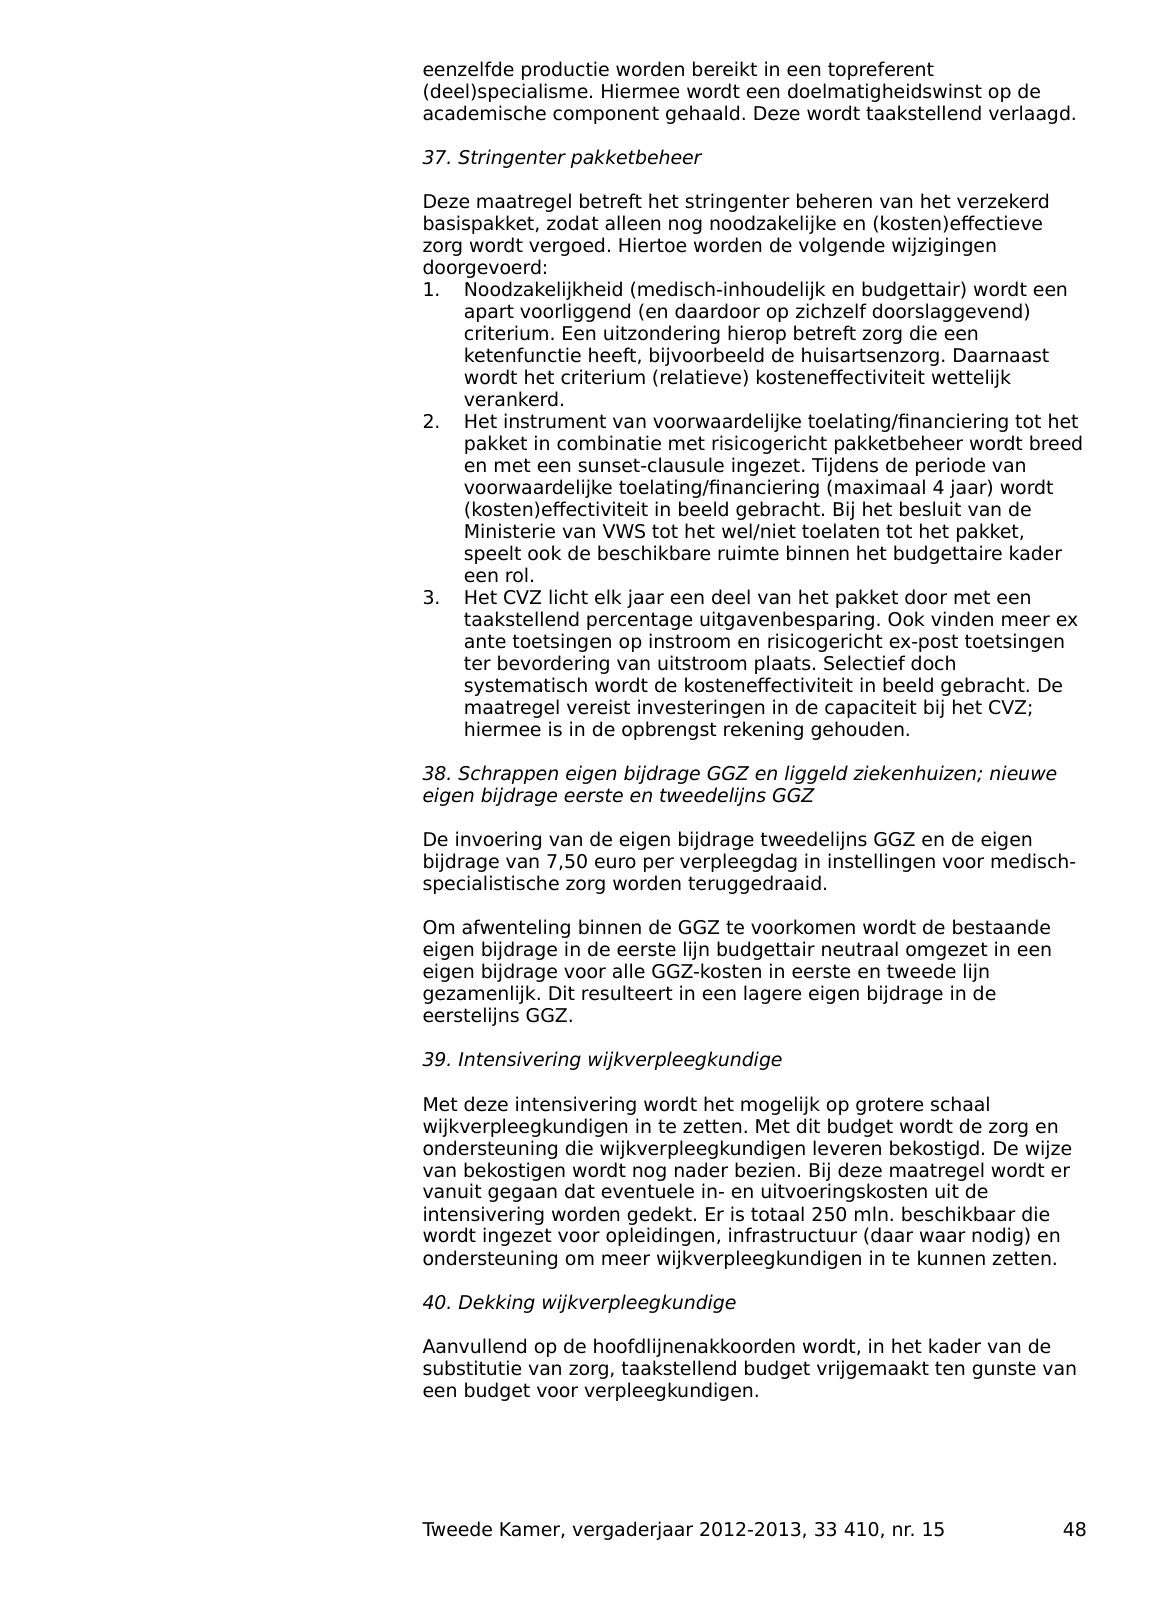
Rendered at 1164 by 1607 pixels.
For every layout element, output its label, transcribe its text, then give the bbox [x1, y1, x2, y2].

subtitle 37. Stringenter pakketbeheer [422, 147, 1087, 169]
text Deze maatregel betreft het stringenter beheren van het verzekerd basispakket, zodat alleen nog noodzakelijke en (kosten)effectieve zorg wordt vergoed. Hiertoe worden de volgende wijzigingen doorgevoerd: [422, 191, 1087, 279]
text Met deze intensivering wordt het mogelijk op grotere schaal wijkverpleegkundigen in te zetten. Met dit budget wordt de zorg en ondersteuning die wijkverpleegkundigen leveren bekostigd. De wijze van bekostigen wordt nog nader bezien. Bij deze maatregel wordt er vanuit gegaan dat eventuele in- en uitvoeringskosten uit de intensivering worden gedekt. Er is totaal 250 mln. beschikbaar die wordt ingezet voor opleidingen, infrastructuur (daar waar nodig) en ondersteuning om meer wijkverpleegkundigen in te kunnen zetten. [422, 1093, 1087, 1269]
text 3. Het CVZ licht elk jaar een deel van het pakket door met een taakstellend percentage uitgavenbesparing. Ook vinden meer ex ante toetsingen op instroom en risicogericht ex-post toetsingen ter bevordering van uitstroom plaats. Selectief doch systematisch wordt de kosteneffectiviteit in beeld gebracht. De maatregel vereist investeringen in de capaciteit bij het CVZ; hiermee is in de opbrengst rekening gehouden. [422, 587, 1087, 741]
text Aanvullend op de hoofdlijnenakkoorden wordt, in het kader van de substitutie van zorg, taakstellend budget vrijgemaakt ten gunste van een budget voor verpleegkundigen. [422, 1336, 1087, 1402]
text 2. Het instrument van voorwaardelijke toelating/financiering tot het pakket in combinatie met risicogericht pakketbeheer wordt breed en met een sunset-clausule ingezet. Tijdens de periode van voorwaardelijke toelating/financiering (maximaal 4 jaar) wordt (kosten)effectiviteit in beeld gebracht. Bij het besluit van de Ministerie van VWS tot het wel/niet toelaten tot het pakket, speelt ook de beschikbare ruimte binnen het budgettaire kader een rol. [422, 411, 1087, 587]
subtitle 38. Schrappen eigen bijdrage GGZ en liggeld ziekenhuizen; nieuwe eigen bijdrage eerste en tweedelijns GGZ [422, 763, 1087, 807]
text 1. Noodzakelijkheid (medisch-inhoudelijk en budgettair) wordt een apart voorliggend (en daardoor op zichzelf doorslaggevend) criterium. Een uitzondering hierop betreft zorg die een ketenfunctie heeft, bijvoorbeeld de huisartsenzorg. Daarnaast wordt het criterium (relatieve) kosteneffectiviteit wettelijk verankerd. [422, 279, 1087, 411]
subtitle 39. Intensivering wijkverpleegkundige [422, 1049, 1087, 1071]
text De invoering van de eigen bijdrage tweedelijns GGZ en de eigen bijdrage van 7,50 euro per verpleegdag in instellingen voor medisch-specialistische zorg worden teruggedraaid. [422, 829, 1087, 895]
text Om afwenteling binnen de GGZ te voorkomen wordt de bestaande eigen bijdrage in de eerste lijn budgettair neutraal omgezet in een eigen bijdrage voor alle GGZ-kosten in eerste en tweede lijn gezamenlijk. Dit resulteert in een lagere eigen bijdrage in de eerstelijns GGZ. [422, 917, 1087, 1027]
subtitle 40. Dekking wijkverpleegkundige [422, 1292, 1087, 1313]
text eenzelfde productie worden bereikt in een topreferent (deel)specialisme. Hiermee wordt een doelmatigheidswinst op de academische component gehaald. Deze wordt taakstellend verlaagd. [422, 59, 1087, 125]
